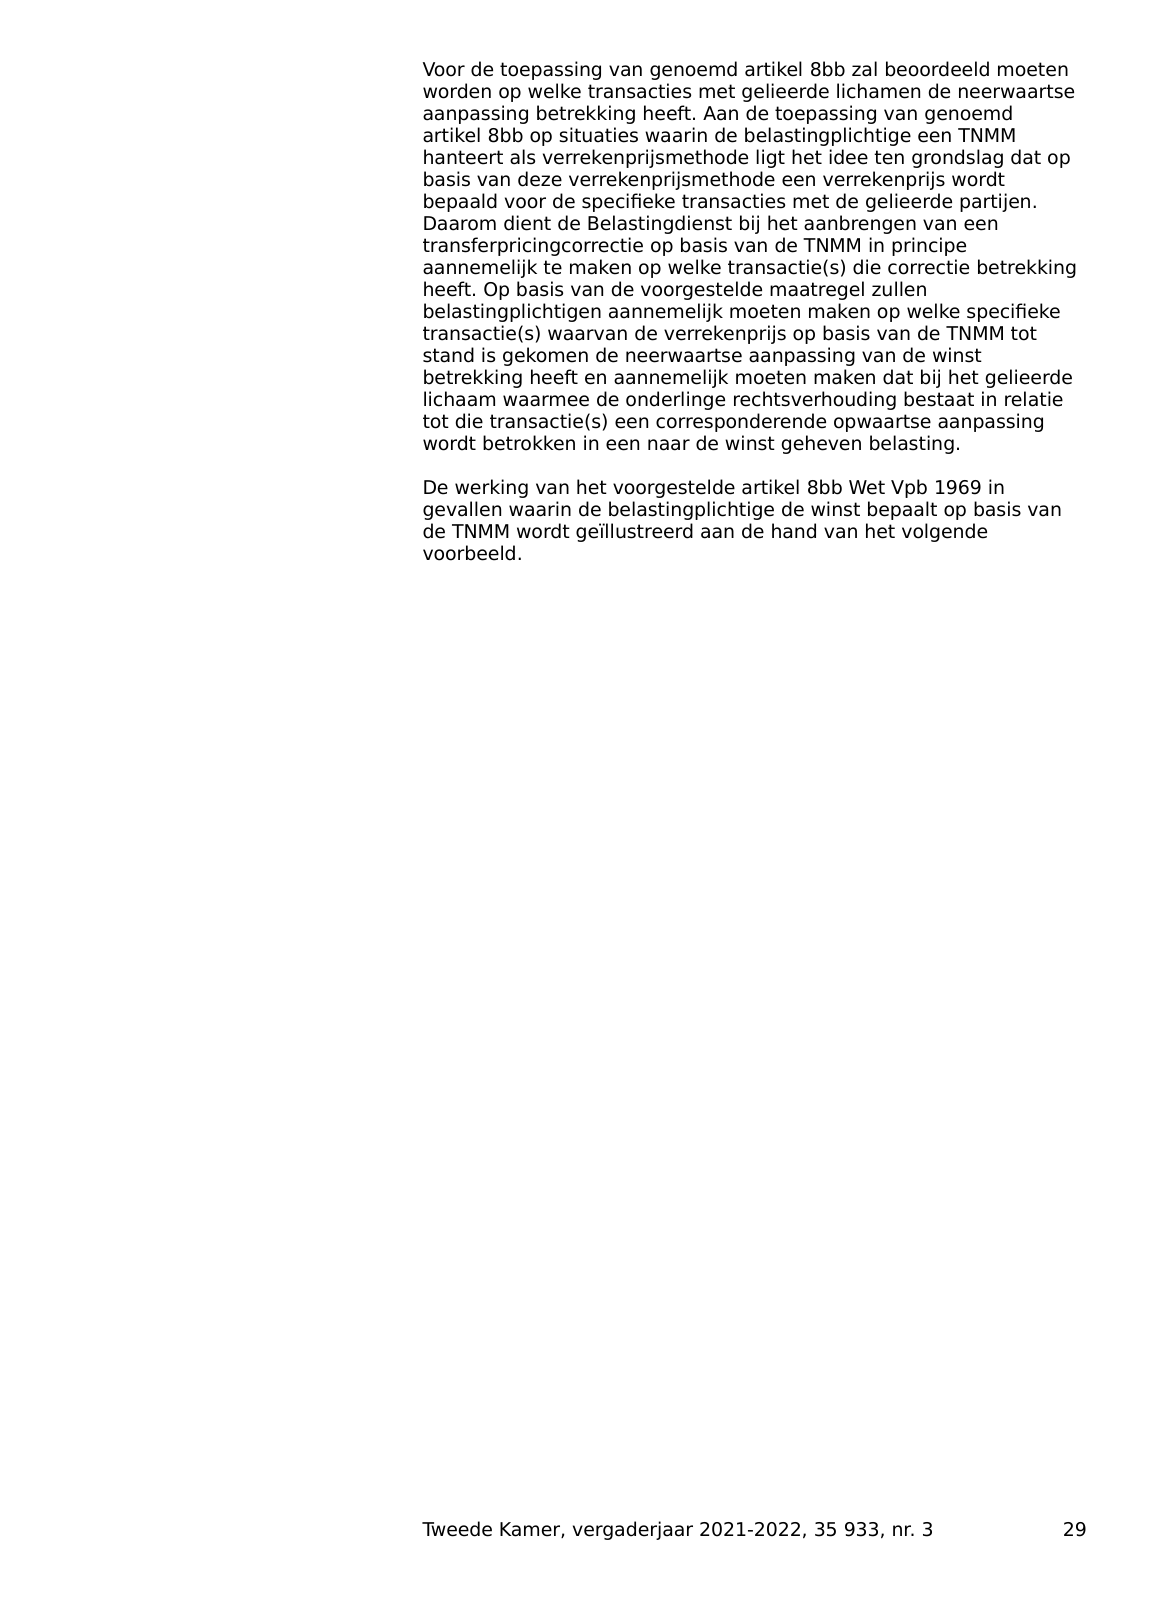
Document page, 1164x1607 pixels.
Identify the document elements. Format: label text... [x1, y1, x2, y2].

text De werking van het voorgestelde artikel 8bb Wet Vpb 1969 in gevallen waarin de belastingplichtige de winst bepaalt op basis van de TNMM wordt geïllustreerd aan de hand van het volgende voorbeeld. [422, 477, 1087, 565]
text Voor de toepassing van genoemd artikel 8bb zal beoordeeld moeten worden op welke transacties met gelieerde lichamen de neerwaartse aanpassing betrekking heeft. Aan de toepassing van genoemd artikel 8bb op situaties waarin de belastingplichtige een TNMM hanteert als verrekenprijsmethode ligt het idee ten grondslag dat op basis van deze verrekenprijsmethode een verrekenprijs wordt bepaald voor de specifieke transacties met de gelieerde partijen. Daarom dient de Belastingdienst bij het aanbrengen van een transferpricingcorrectie op basis van de TNMM in principe aannemelijk te maken op welke transactie(s) die correctie betrekking heeft. Op basis van de voorgestelde maatregel zullen belastingplichtigen aannemelijk moeten maken op welke specifieke transactie(s) waarvan de verrekenprijs op basis van de TNMM tot stand is gekomen de neerwaartse aanpassing van de winst betrekking heeft en aannemelijk moeten maken dat bij het gelieerde lichaam waarmee de onderlinge rechtsverhouding bestaat in relatie tot die transactie(s) een corresponderende opwaartse aanpassing wordt betrokken in een naar de winst geheven belasting. [422, 59, 1087, 455]
